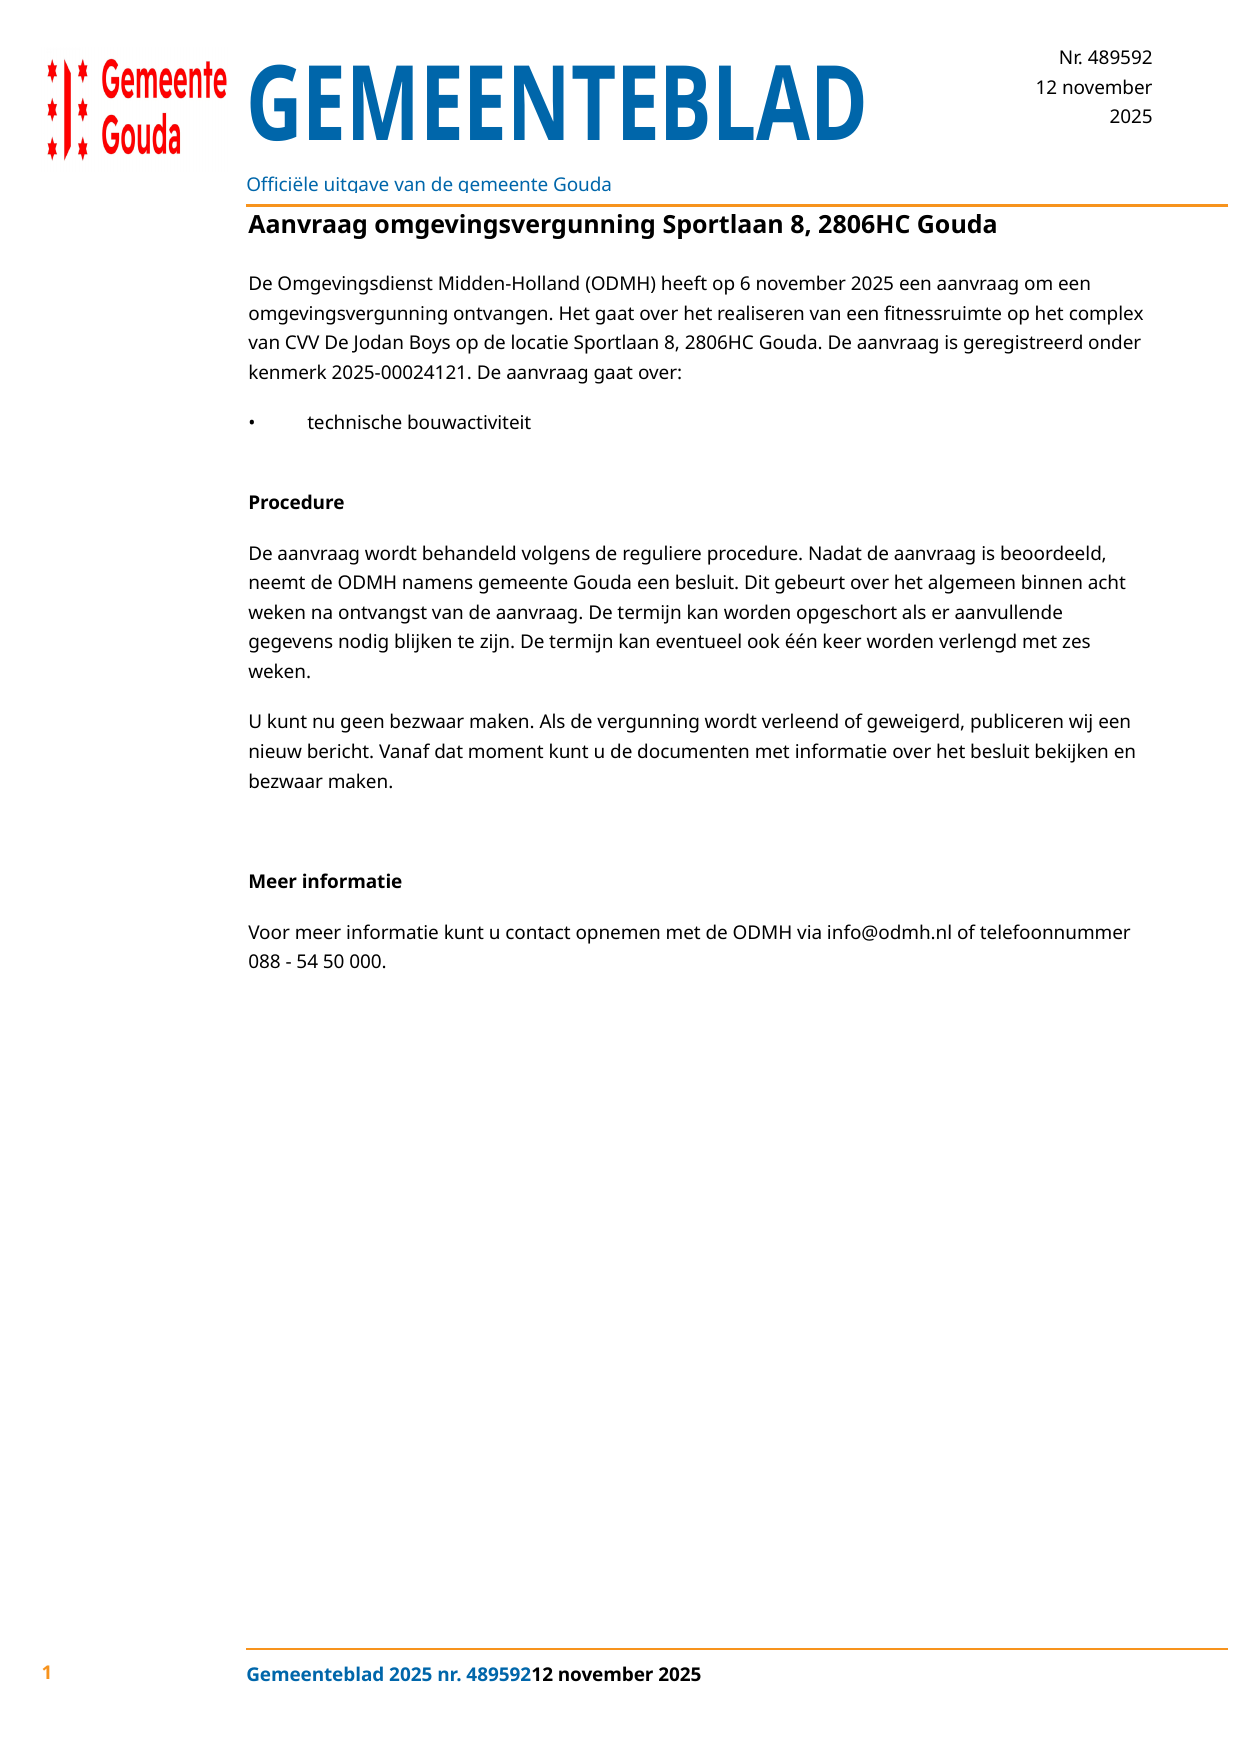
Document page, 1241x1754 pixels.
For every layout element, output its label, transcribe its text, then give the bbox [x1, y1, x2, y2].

text Voor meer informatie kunt u contact opnemen met de ODMH via info@odmh.nl of telefoonnummer 088 - 54 50 000. [248, 919, 1152, 974]
text De aanvraag wordt behandeld volgens de reguliere procedure. Nadat de aanvraag is beoordeeld, neemt de ODMH namens gemeente Gouda een besluit. Dit gebeurt over het algemeen binnen acht weken na ontvangst van de aanvraag. De termijn kan worden opgeschort als er aanvullende gegevens nodig blijken te zijn. De termijn kan eventueel ook één keer worden verlengd met zes weken. [248, 540, 1152, 684]
text U kunt nu geen bezwaar maken. Als de vergunning wordt verleend of geweigerd, publiceren wij een nieuw bericht. Vanaf dat moment kunt u de documenten met informatie over het besluit bekijken en bezwaar maken. [248, 709, 1152, 793]
text De Omgevingsdienst Midden-Holland (ODMH) heeft op 6 november 2025 een aanvraag om een omgevingsvergunning ontvangen. Het gaat over het realiseren van een fitnessruimte op het complex van CVV De Jodan Boys op de locatie Sportlaan 8, 2806HC Gouda. De aanvraag is geregistreerd onder kenmerk 2025-00024121. De aanvraag gaat over: [248, 270, 1152, 385]
text Meer informatie [248, 869, 1152, 894]
picture [41, 47, 231, 172]
text Procedure [248, 489, 1152, 515]
text Aanvraag omgevingsvergunning Sportlaan 8, 2806HC Gouda [248, 207, 1152, 241]
list technische bouwactiviteit [248, 409, 1152, 435]
